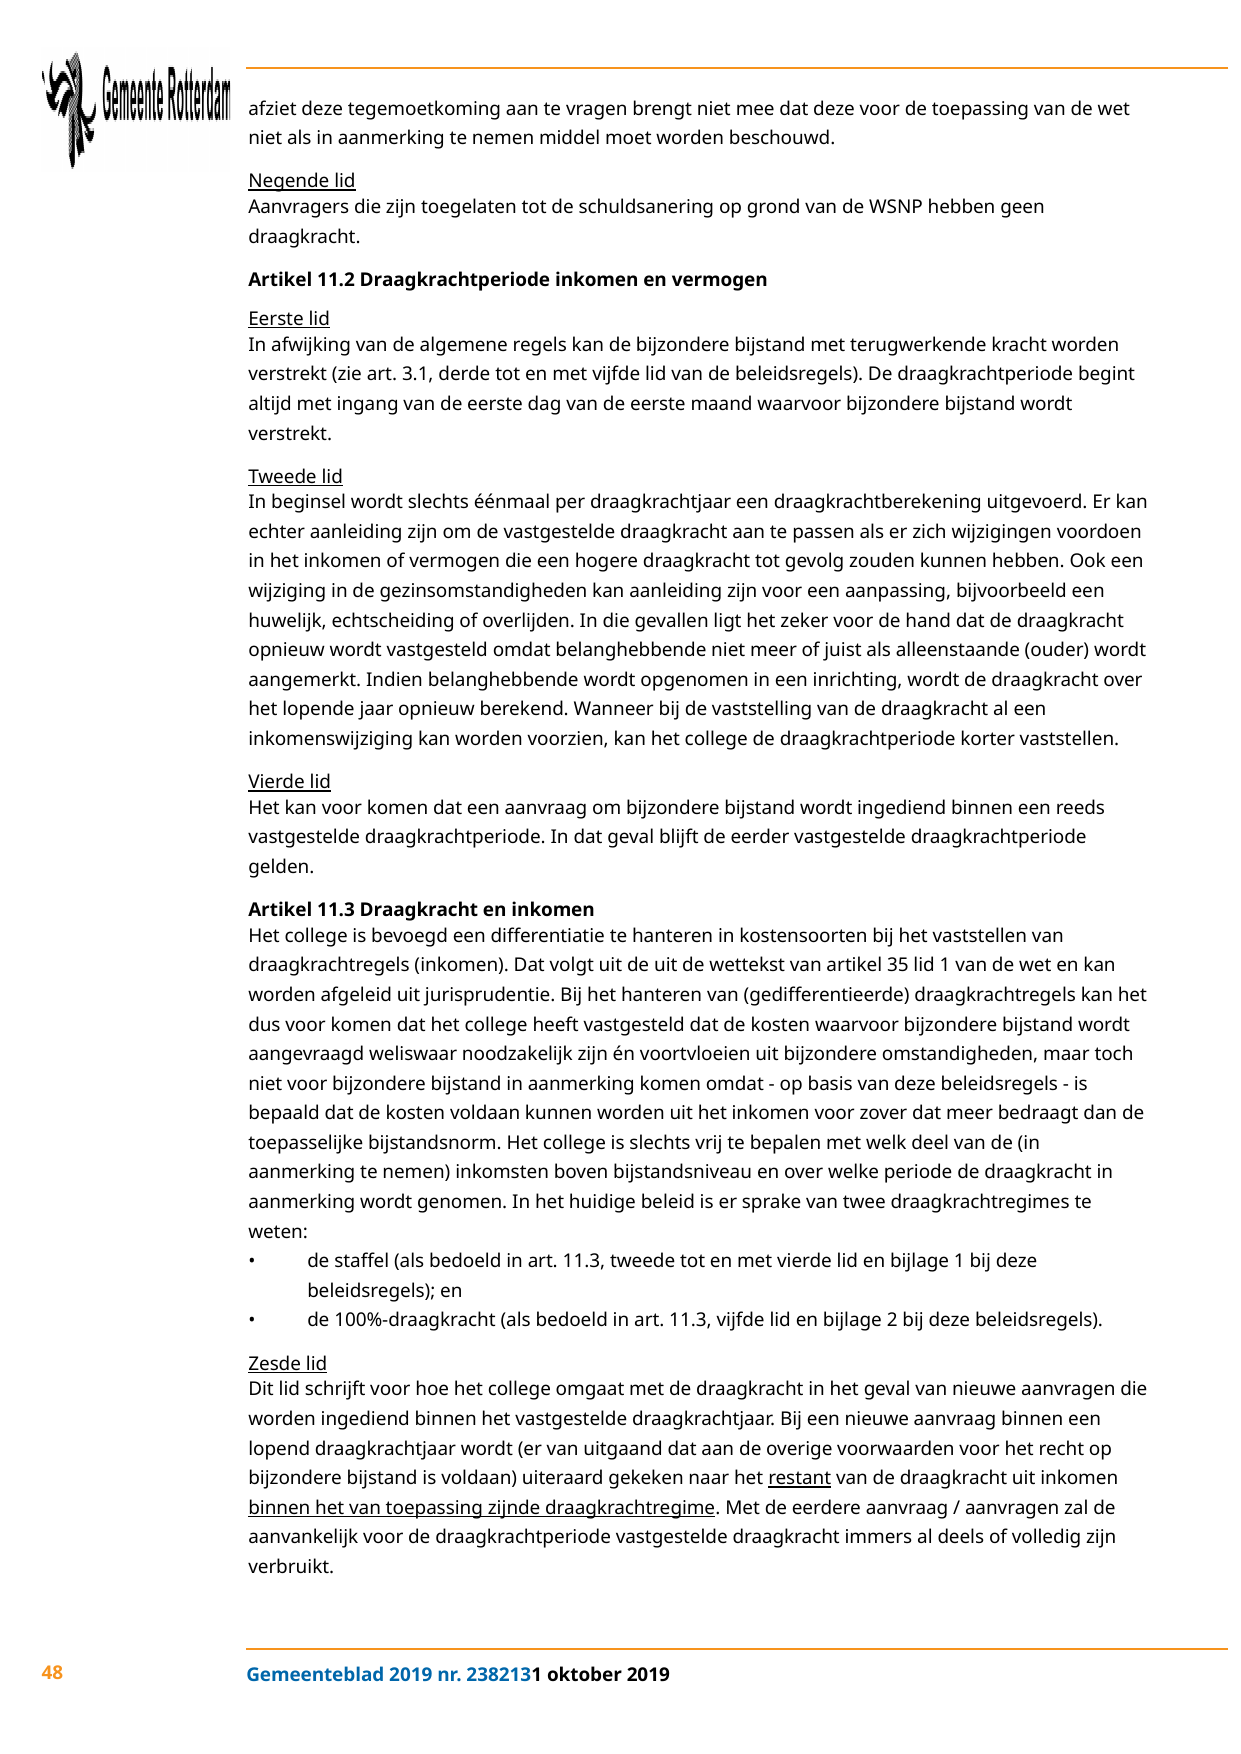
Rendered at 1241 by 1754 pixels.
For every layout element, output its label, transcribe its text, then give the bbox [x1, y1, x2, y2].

picture [41, 47, 231, 172]
text Artikel 11.2 Draagkrachtperiode inkomen en vermogen [248, 266, 1152, 292]
text Dit lid schrijft voor hoe het college omgaat met de draagkracht in het geval van nieuwe aanvragen die worden ingediend binnen het vastgestelde draagkrachtjaar. Bij een nieuwe aanvraag binnen een lopend draagkrachtjaar wordt (er van uitgaand dat aan de overige voorwaarden voor het recht op bijzondere bijstand is voldaan) uiteraard gekeken naar het restant van de draagkracht uit inkomen binnen het van toepassing zijnde draagkrachtregime. Met de eerdere aanvraag / aanvragen zal de aanvankelijk voor de draagkrachtperiode vastgestelde draagkracht immers al deels of volledig zijn verbruikt. [248, 1376, 1152, 1579]
text Eerste lid [248, 305, 1152, 331]
text Tweede lid [248, 463, 1152, 488]
text Vierde lid [248, 768, 1152, 794]
text afziet deze tegemoetkoming aan te vragen brengt niet mee dat deze voor de toepassing van de wet niet als in aanmerking te nemen middel moet worden beschouwd. [248, 95, 1152, 150]
text Zesde lid [248, 1350, 1152, 1376]
text In beginsel wordt slechts éénmaal per draagkrachtjaar een draagkrachtberekening uitgevoerd. Er kan echter aanleiding zijn om de vastgestelde draagkracht aan te passen als er zich wijzigingen voordoen in het inkomen of vermogen die een hogere draagkracht tot gevolg zouden kunnen hebben. Ook een wijziging in de gezinsomstandigheden kan aanleiding zijn voor een aanpassing, bijvoorbeeld een huwelijk, echtscheiding of overlijden. In die gevallen ligt het zeker voor de hand dat de draagkracht opnieuw wordt vastgesteld omdat belanghebbende niet meer of juist als alleenstaande (ouder) wordt aangemerkt. Indien belanghebbende wordt opgenomen in een inrichting, wordt de draagkracht over het lopende jaar opnieuw berekend. Wanneer bij de vaststelling van de draagkracht al een inkomenswijziging kan worden voorzien, kan het college de draagkrachtperiode korter vaststellen. [248, 488, 1152, 751]
list de staffel (als bedoeld in art. 11.3, tweede tot en met vierde lid en bijlage 1 bij deze beleidsregels); en [248, 1247, 1152, 1303]
text Artikel 11.3 Draagkracht en inkomen [248, 896, 1152, 922]
text Het college is bevoegd een differentiatie te hanteren in kostensoorten bij het vaststellen van draagkrachtregels (inkomen). Dat volgt uit de uit de wettekst van artikel 35 lid 1 van de wet en kan worden afgeleid uit jurisprudentie. Bij het hanteren van (gedifferentieerde) draagkrachtregels kan het dus voor komen dat het college heeft vastgesteld dat de kosten waarvoor bijzondere bijstand wordt aangevraagd weliswaar noodzakelijk zijn én voortvloeien uit bijzondere omstandigheden, maar toch niet voor bijzondere bijstand in aanmerking komen omdat - op basis van deze beleidsregels - is bepaald dat de kosten voldaan kunnen worden uit het inkomen voor zover dat meer bedraagt dan de toepasselijke bijstandsnorm. Het college is slechts vrij te bepalen met welk deel van de (in aanmerking te nemen) inkomsten boven bijstandsniveau en over welke periode de draagkracht in aanmerking wordt genomen. In het huidige beleid is er sprake van twee draagkrachtregimes te weten: [248, 922, 1152, 1244]
list de 100%-draagkracht (als bedoeld in art. 11.3, vijfde lid en bijlage 2 bij deze beleidsregels). [248, 1307, 1152, 1332]
text Het kan voor komen dat een aanvraag om bijzondere bijstand wordt ingediend binnen een reeds vastgestelde draagkrachtperiode. In dat geval blijft de eerder vastgestelde draagkrachtperiode gelden. [248, 794, 1152, 879]
text Negende lid [248, 167, 1152, 193]
text Aanvragers die zijn toegelaten tot de schuldsanering op grond van de WSNP hebben geen draagkracht. [248, 193, 1152, 248]
text In afwijking van de algemene regels kan de bijzondere bijstand met terugwerkende kracht worden verstrekt (zie art. 3.1, derde tot en met vijfde lid van de beleidsregels). De draagkrachtperiode begint altijd met ingang van de eerste dag van de eerste maand waarvoor bijzondere bijstand wordt verstrekt. [248, 331, 1152, 445]
